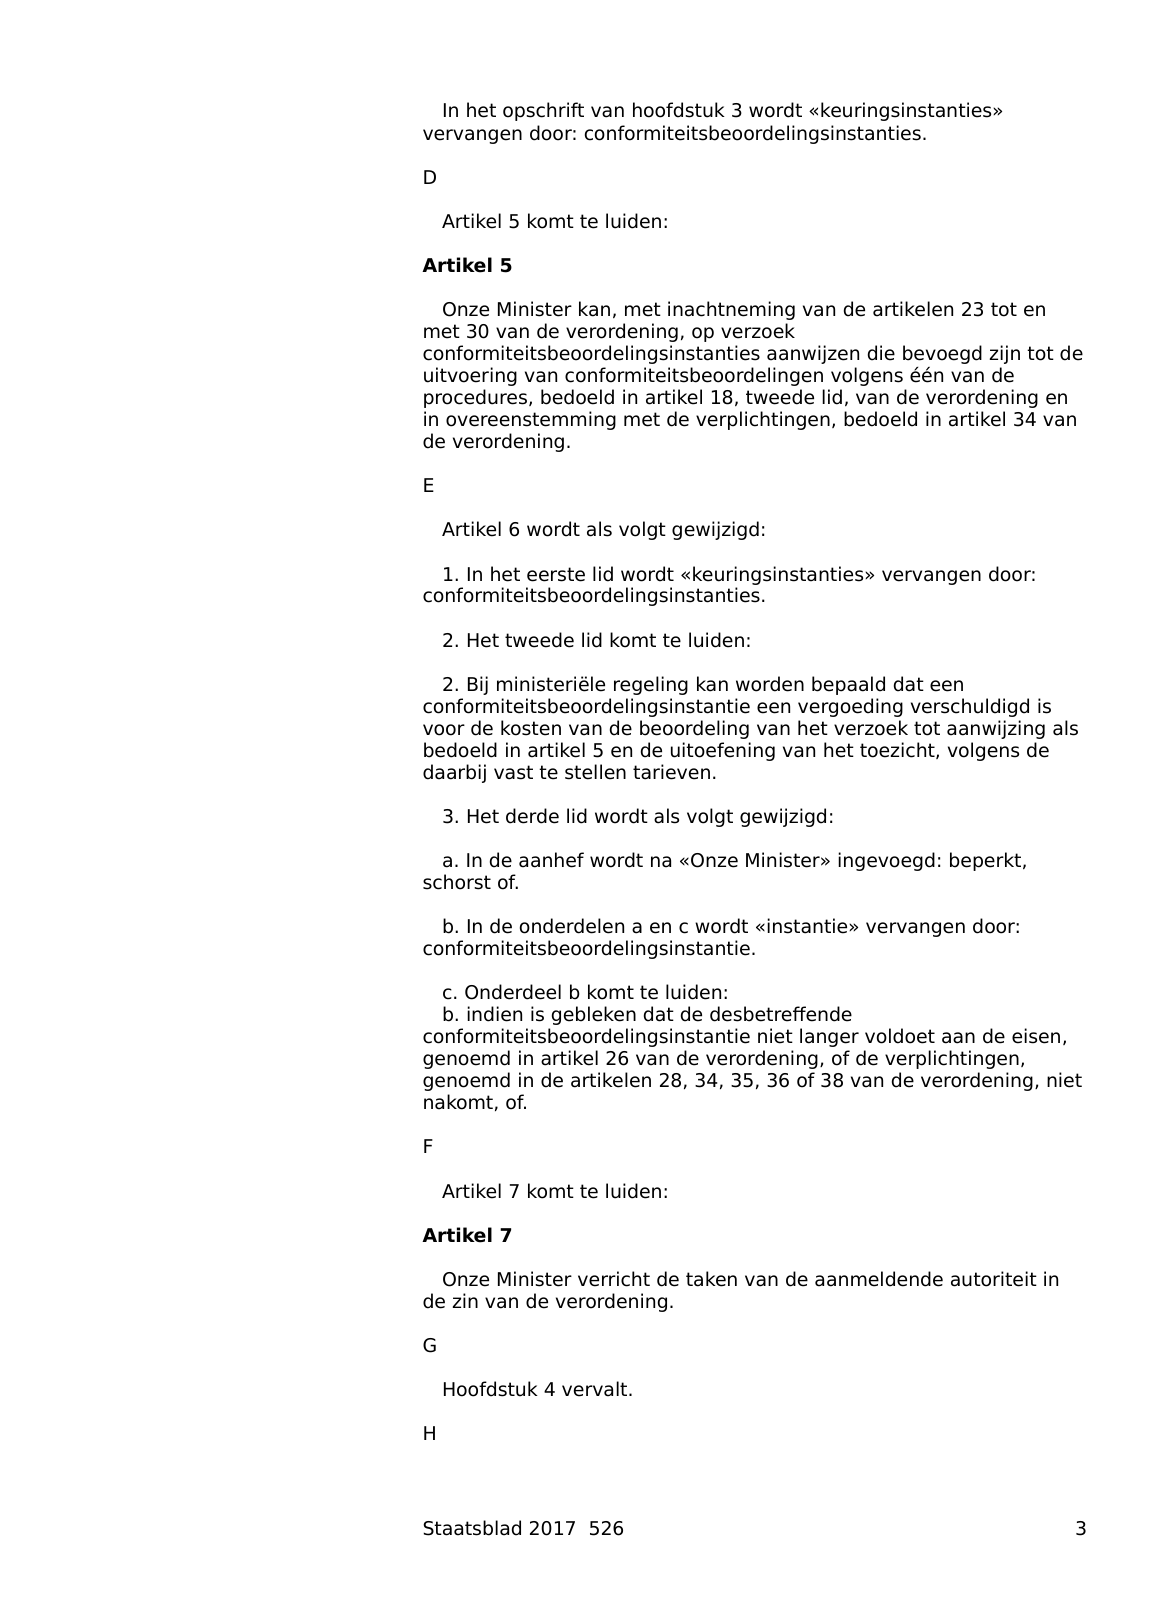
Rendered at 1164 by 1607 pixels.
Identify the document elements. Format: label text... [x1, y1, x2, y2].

text D [422, 167, 1087, 188]
text G [422, 1335, 1087, 1357]
text H [422, 1423, 1087, 1445]
text b. indien is gebleken dat de desbetreffende conformiteitsbeoordelingsinstantie niet langer voldoet aan de eisen, genoemd in artikel 26 van de verordening, of de verplichtingen, genoemd in de artikelen 28, 34, 35, 36 of 38 van de verordening, niet nakomt, of. [422, 1004, 1087, 1114]
text In het opschrift van hoofdstuk 3 wordt «keuringsinstanties» vervangen door: conformiteitsbeoordelingsinstanties. [422, 100, 1087, 144]
text Artikel 5 komt te luiden: [422, 211, 1087, 233]
subtitle Artikel 5 [422, 255, 1087, 277]
subtitle Artikel 7 [422, 1225, 1087, 1247]
text b. In de onderdelen a en c wordt «instantie» vervangen door: conformiteitsbeoordelingsinstantie. [422, 916, 1087, 960]
text Onze Minister kan, met inachtneming van de artikelen 23 tot en met 30 van de verordening, op verzoek conformiteitsbeoordelingsinstanties aanwijzen die bevoegd zijn tot de uitvoering van conformiteitsbeoordelingen volgens één van de procedures, bedoeld in artikel 18, tweede lid, van de verordening en in overeenstemming met de verplichtingen, bedoeld in artikel 34 van de verordening. [422, 299, 1087, 453]
text Onze Minister verricht de taken van de aanmeldende autoriteit in de zin van de verordening. [422, 1269, 1087, 1313]
text 2. Het tweede lid komt te luiden: [422, 629, 1087, 652]
text Artikel 6 wordt als volgt gewijzigd: [422, 519, 1087, 541]
text E [422, 475, 1087, 497]
text Artikel 7 komt te luiden: [422, 1181, 1087, 1202]
text F [422, 1136, 1087, 1158]
text a. In de aanhef wordt na «Onze Minister» ingevoegd: beperkt, schorst of. [422, 850, 1087, 894]
text 3. Het derde lid wordt als volgt gewijzigd: [422, 806, 1087, 828]
text c. Onderdeel b komt te luiden: [422, 982, 1087, 1004]
text 1. In het eerste lid wordt «keuringsinstanties» vervangen door: conformiteitsbeoordelingsinstanties. [422, 563, 1087, 607]
text Hoofdstuk 4 vervalt. [422, 1379, 1087, 1401]
text 2. Bij ministeriële regeling kan worden bepaald dat een conformiteitsbeoordelingsinstantie een vergoeding verschuldigd is voor de kosten van de beoordeling van het verzoek tot aanwijzing als bedoeld in artikel 5 en de uitoefening van het toezicht, volgens de daarbij vast te stellen tarieven. [422, 674, 1087, 784]
